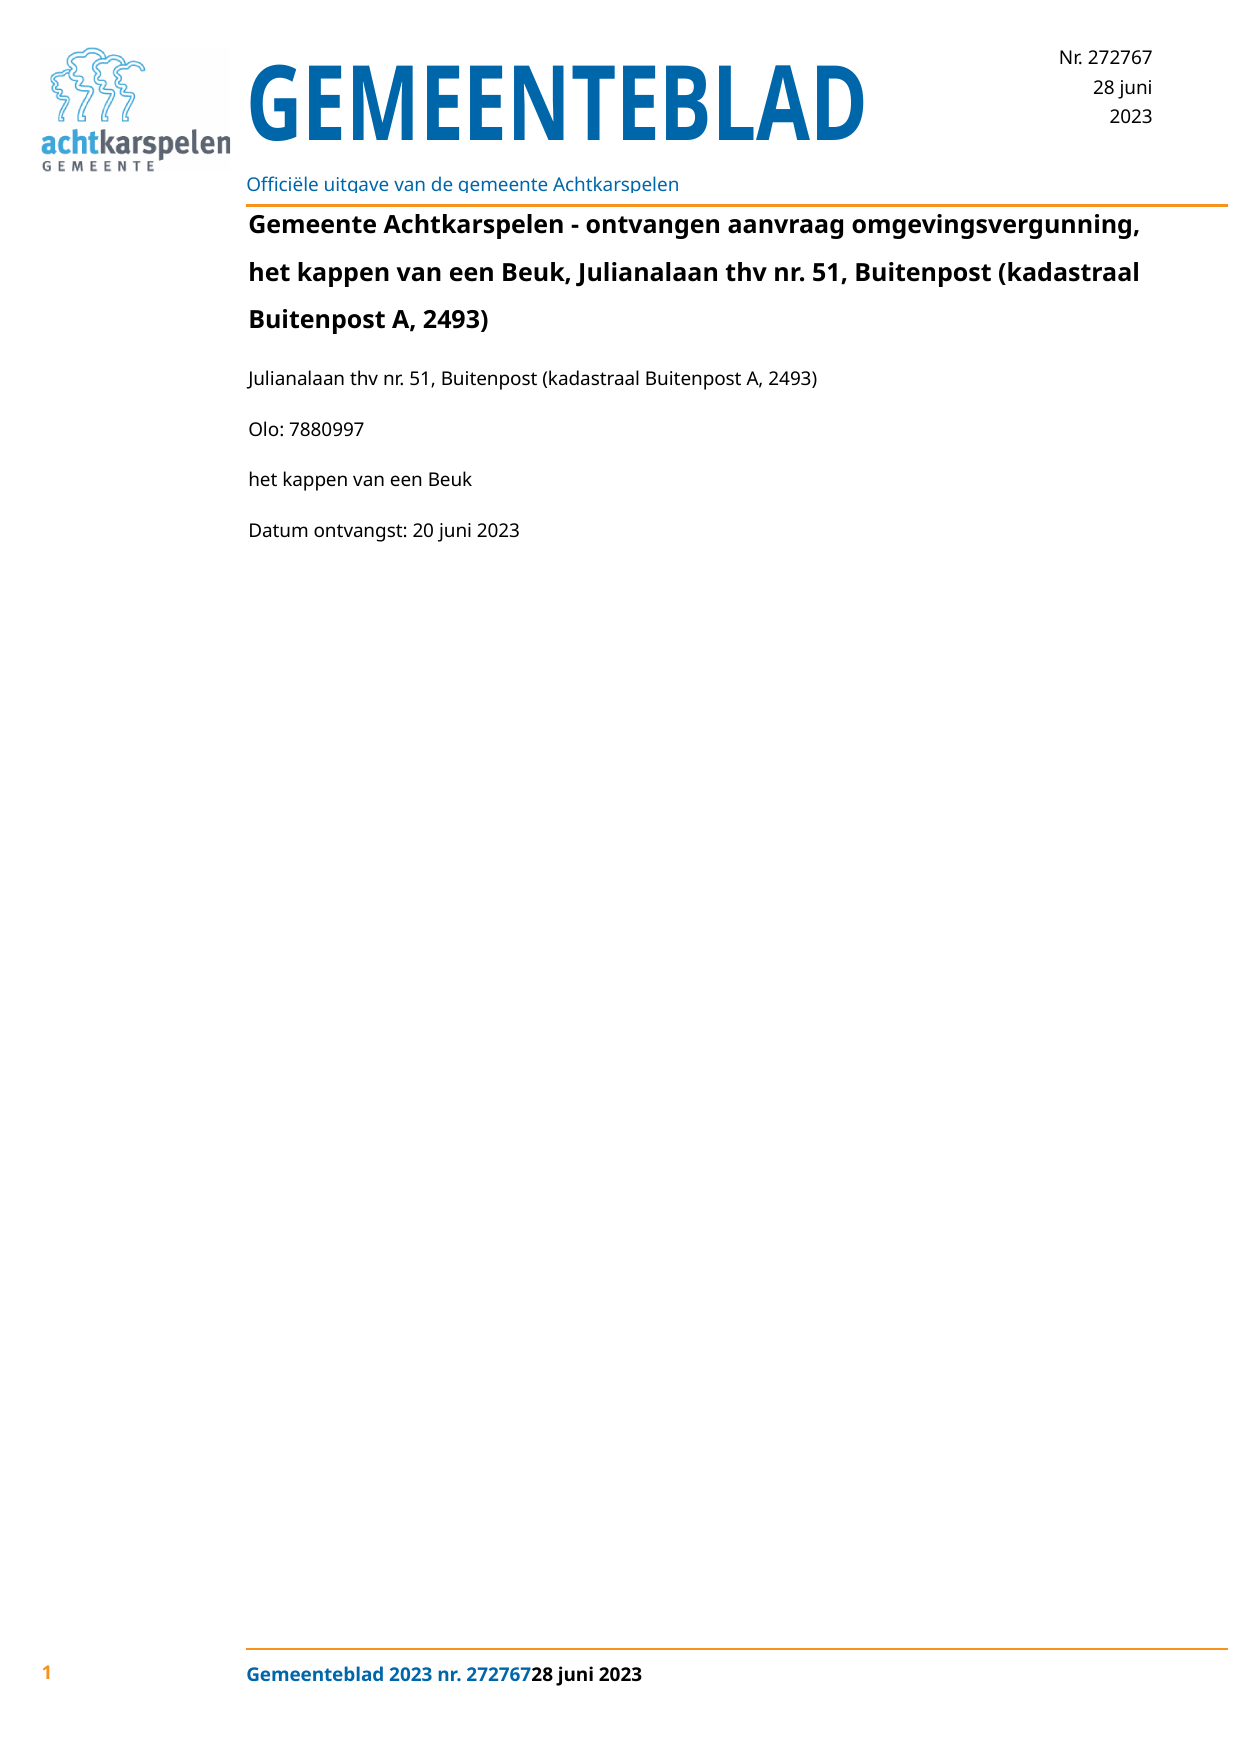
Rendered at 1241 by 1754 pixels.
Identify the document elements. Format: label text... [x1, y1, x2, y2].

text Julianalaan thv nr. 51, Buitenpost (kadastraal Buitenpost A, 2493) [248, 366, 1152, 391]
text Datum ontvangst: 20 juni 2023 [248, 517, 1152, 542]
text het kappen van een Beuk [248, 466, 1152, 492]
text Olo: 7880997 [248, 416, 1152, 442]
text Gemeente Achtkarspelen - ontvangen aanvraag omgevingsvergunning, het kappen van een Beuk, Julianalaan thv nr. 51, Buitenpost (kadastraal Buitenpost A, 2493) [248, 207, 1152, 336]
picture [41, 47, 231, 172]
